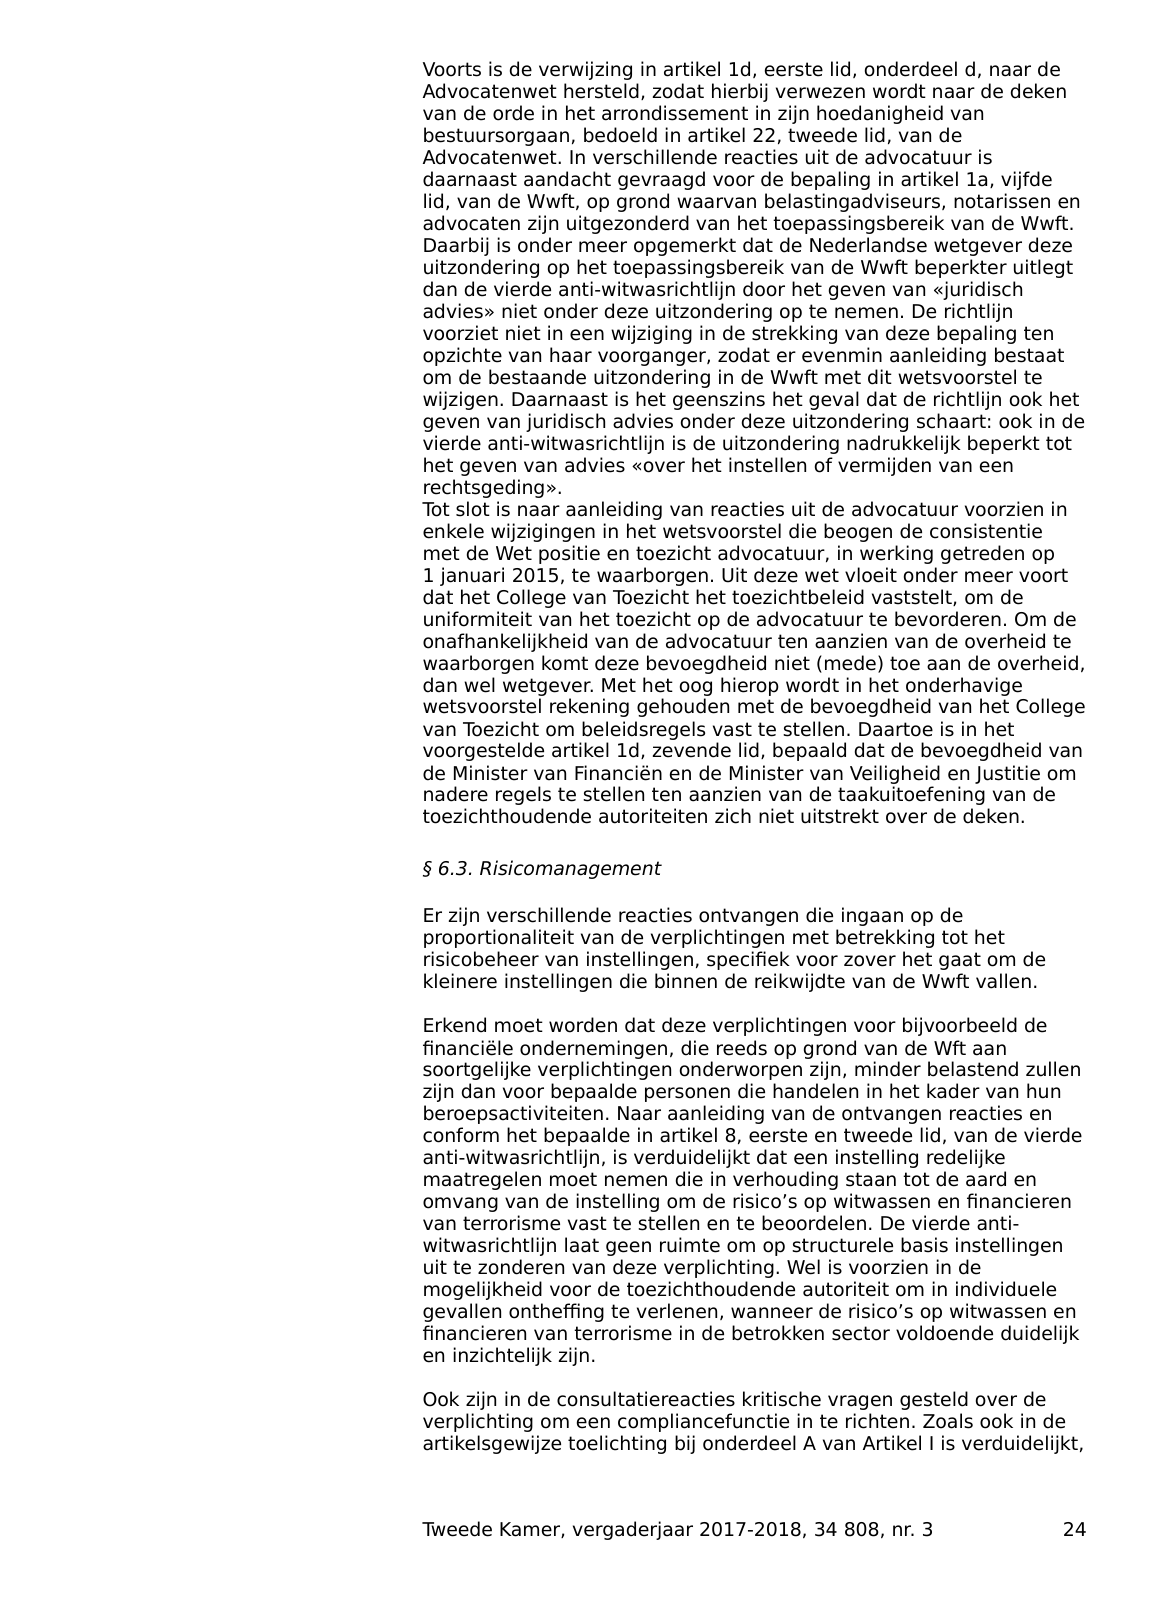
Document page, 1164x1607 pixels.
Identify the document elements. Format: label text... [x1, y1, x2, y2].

text Er zijn verschillende reacties ontvangen die ingaan op de proportionaliteit van de verplichtingen met betrekking tot het risicobeheer van instellingen, specifiek voor zover het gaat om de kleinere instellingen die binnen de reikwijdte van de Wwft vallen. [422, 905, 1087, 993]
text Ook zijn in de consultatiereacties kritische vragen gesteld over de verplichting om een compliancefunctie in te richten. Zoals ook in de artikelsgewijze toelichting bij onderdeel A van Artikel I is verduidelijkt, [422, 1389, 1087, 1455]
subtitle § 6.3. Risicomanagement [422, 858, 1087, 880]
text Voorts is de verwijzing in artikel 1d, eerste lid, onderdeel d, naar de Advocatenwet hersteld, zodat hierbij verwezen wordt naar de deken van de orde in het arrondissement in zijn hoedanigheid van bestuursorgaan, bedoeld in artikel 22, tweede lid, van de Advocatenwet. In verschillende reacties uit de advocatuur is daarnaast aandacht gevraagd voor de bepaling in artikel 1a, vijfde lid, van de Wwft, op grond waarvan belastingadviseurs, notarissen en advocaten zijn uitgezonderd van het toepassingsbereik van de Wwft. Daarbij is onder meer opgemerkt dat de Nederlandse wetgever deze uitzondering op het toepassingsbereik van de Wwft beperkter uitlegt dan de vierde anti-witwasrichtlijn door het geven van «juridisch advies» niet onder deze uitzondering op te nemen. De richtlijn voorziet niet in een wijziging in de strekking van deze bepaling ten opzichte van haar voorganger, zodat er evenmin aanleiding bestaat om de bestaande uitzondering in de Wwft met dit wetsvoorstel te wijzigen. Daarnaast is het geenszins het geval dat de richtlijn ook het geven van juridisch advies onder deze uitzondering schaart: ook in de vierde anti-witwasrichtlijn is de uitzondering nadrukkelijk beperkt tot het geven van advies «over het instellen of vermijden van een rechtsgeding». [422, 59, 1087, 499]
text Tot slot is naar aanleiding van reacties uit de advocatuur voorzien in enkele wijzigingen in het wetsvoorstel die beogen de consistentie met de Wet positie en toezicht advocatuur, in werking getreden op 1 januari 2015, te waarborgen. Uit deze wet vloeit onder meer voort dat het College van Toezicht het toezichtbeleid vaststelt, om de uniformiteit van het toezicht op de advocatuur te bevorderen. Om de onafhankelijkheid van de advocatuur ten aanzien van de overheid te waarborgen komt deze bevoegdheid niet (mede) toe aan de overheid, dan wel wetgever. Met het oog hierop wordt in het onderhavige wetsvoorstel rekening gehouden met de bevoegdheid van het College van Toezicht om beleidsregels vast te stellen. Daartoe is in het voorgestelde artikel 1d, zevende lid, bepaald dat de bevoegdheid van de Minister van Financiën en de Minister van Veiligheid en Justitie om nadere regels te stellen ten aanzien van de taakuitoefening van de toezichthoudende autoriteiten zich niet uitstrekt over de deken. [422, 499, 1087, 828]
text Erkend moet worden dat deze verplichtingen voor bijvoorbeeld de financiële ondernemingen, die reeds op grond van de Wft aan soortgelijke verplichtingen onderworpen zijn, minder belastend zullen zijn dan voor bepaalde personen die handelen in het kader van hun beroepsactiviteiten. Naar aanleiding van de ontvangen reacties en conform het bepaalde in artikel 8, eerste en tweede lid, van de vierde anti-witwasrichtlijn, is verduidelijkt dat een instelling redelijke maatregelen moet nemen die in verhouding staan tot de aard en omvang van de instelling om de risico’s op witwassen en financieren van terrorisme vast te stellen en te beoordelen. De vierde anti-witwasrichtlijn laat geen ruimte om op structurele basis instellingen uit te zonderen van deze verplichting. Wel is voorzien in de mogelijkheid voor de toezichthoudende autoriteit om in individuele gevallen ontheffing te verlenen, wanneer de risico’s op witwassen en financieren van terrorisme in de betrokken sector voldoende duidelijk en inzichtelijk zijn. [422, 1015, 1087, 1367]
